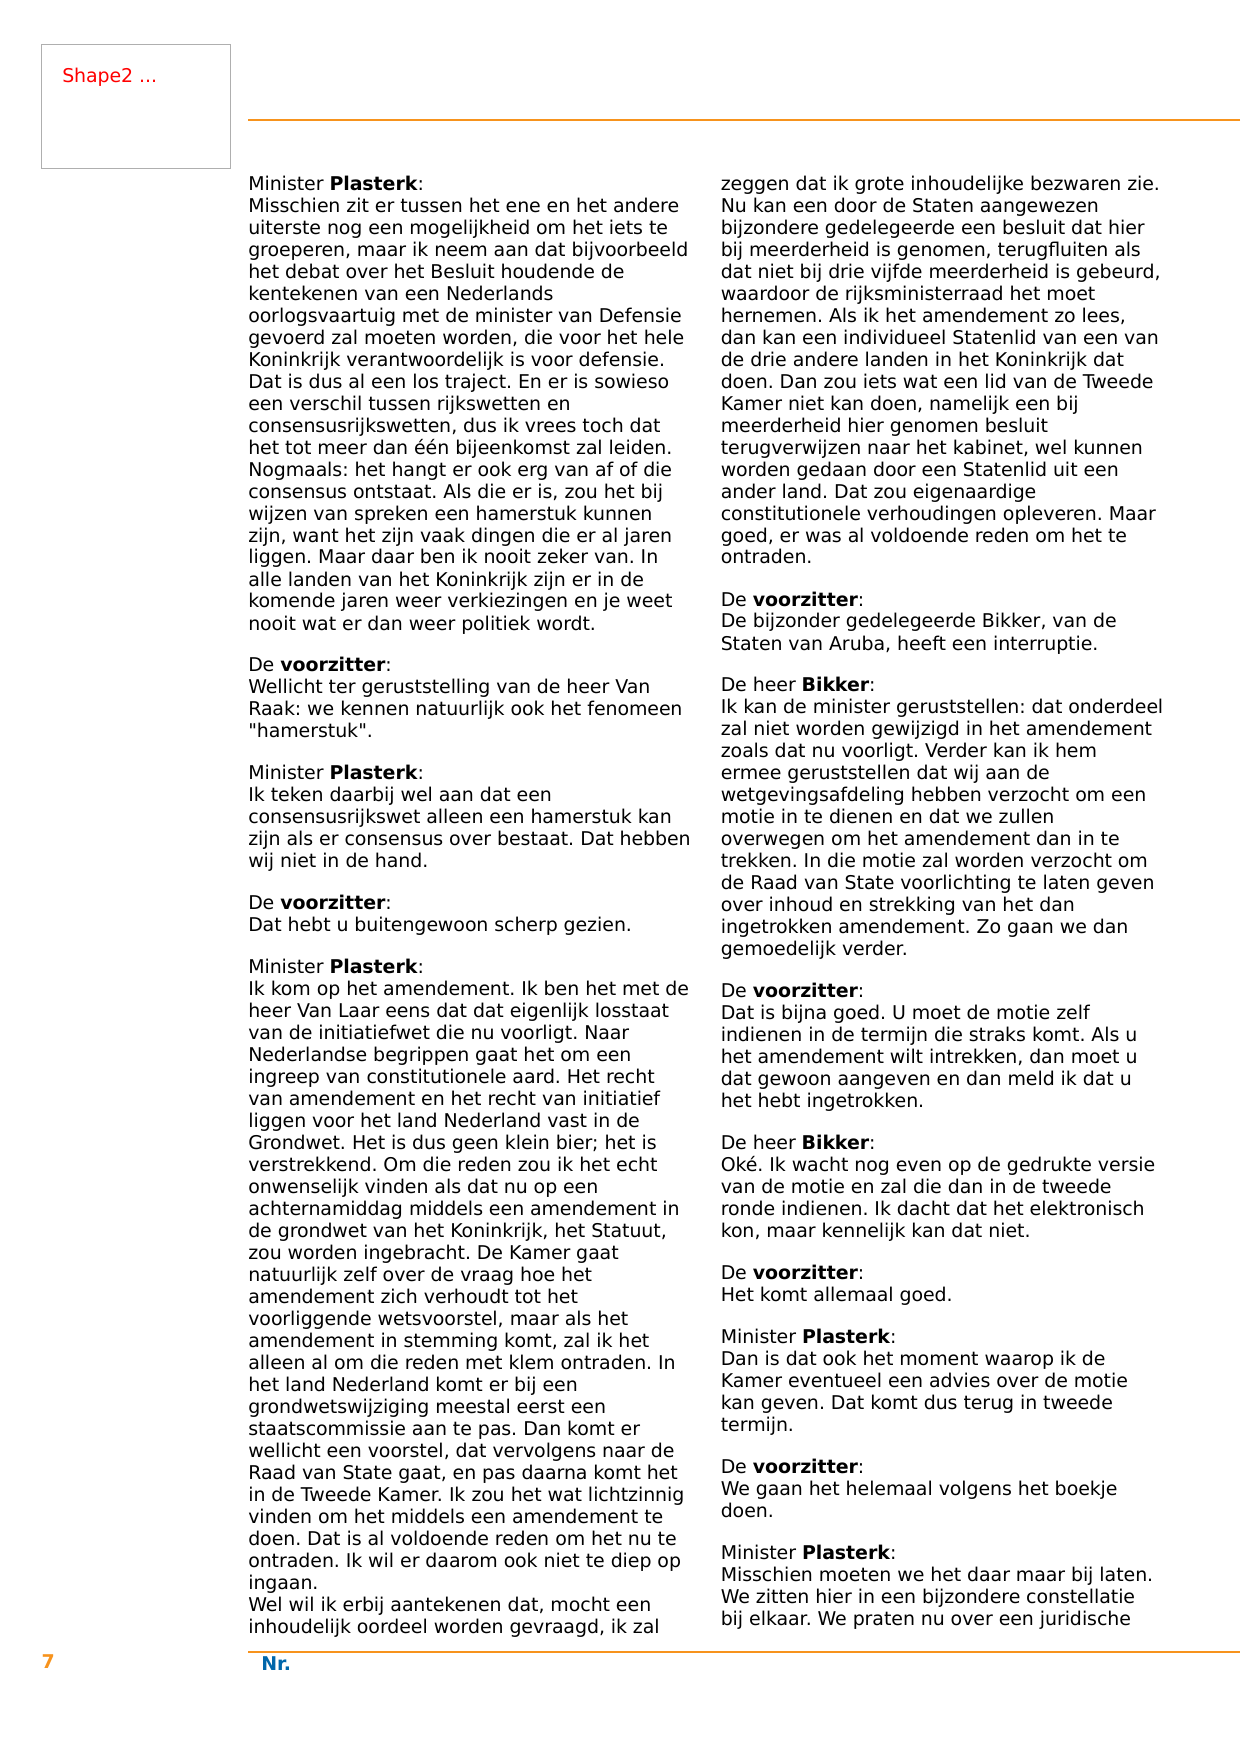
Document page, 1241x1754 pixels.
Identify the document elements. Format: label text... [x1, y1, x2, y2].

text Oké. Ik wacht nog even op de gedrukte versie van de motie en zal die dan in de tweede ronde indienen. Ik dacht dat het elektronisch kon, maar kennelijk kan dat niet. [721, 1154, 1163, 1242]
text Dan is dat ook het moment waarop ik de Kamer eventueel een advies over de motie kan geven. Dat komt dus terug in tweede termijn. [721, 1348, 1163, 1436]
text Wellicht ter geruststelling van de heer Van Raak: we kennen natuurlijk ook het fenomeen "hamerstuk". [248, 676, 691, 742]
text De bijzonder gedelegeerde Bikker, van de Staten van Aruba, heeft een interruptie. [721, 610, 1163, 654]
text De voorzitter: [248, 892, 691, 914]
text We gaan het helemaal volgens het boekje doen. [721, 1478, 1163, 1522]
text Dat hebt u buitengewoon scherp gezien. [248, 914, 691, 936]
text Minister Plasterk: [721, 1326, 1163, 1348]
text Ik kan de minister geruststellen: dat onderdeel zal niet worden gewijzigd in het amendement zoals dat nu voorligt. Verder kan ik hem ermee geruststellen dat wij aan de wetgevingsafdeling hebben verzocht om een motie in te dienen en dat we zullen overwegen om het amendement dan in te trekken. In die motie zal worden verzocht om de Raad van State voorlichting te laten geven over inhoud en strekking van het dan ingetrokken amendement. Zo gaan we dan gemoedelijk verder. [721, 696, 1163, 960]
text Minister Plasterk: [248, 173, 691, 195]
text Het komt allemaal goed. [721, 1284, 1163, 1306]
text Misschien zit er tussen het ene en het andere uiterste nog een mogelijkheid om het iets te groeperen, maar ik neem aan dat bijvoorbeeld het debat over het Besluit houdende de kentekenen van een Nederlands oorlogsvaartuig met de minister van Defensie gevoerd zal moeten worden, die voor het hele Koninkrijk verantwoordelijk is voor defensie. Dat is dus al een los traject. En er is sowieso een verschil tussen rijkswetten en consensusrijkswetten, dus ik vrees toch dat het tot meer dan één bijeenkomst zal leiden. Nogmaals: het hangt er ook erg van af of die consensus ontstaat. Als die er is, zou het bij wijzen van spreken een hamerstuk kunnen zijn, want het zijn vaak dingen die er al jaren liggen. Maar daar ben ik nooit zeker van. In alle landen van het Koninkrijk zijn er in de komende jaren weer verkiezingen en je weet nooit wat er dan weer politiek wordt. [248, 195, 691, 634]
text Dat is bijna goed. U moet de motie zelf indienen in de termijn die straks komt. Als u het amendement wilt intrekken, dan moet u dat gewoon aangeven en dan meld ik dat u het hebt ingetrokken. [721, 1002, 1163, 1112]
text Minister Plasterk: [248, 956, 691, 978]
text Ik teken daarbij wel aan dat een consensusrijkswet alleen een hamerstuk kan zijn als er consensus over bestaat. Dat hebben wij niet in de hand. [248, 784, 691, 872]
text Minister Plasterk: [248, 762, 691, 784]
text De voorzitter: [721, 1262, 1163, 1284]
text De voorzitter: [721, 1456, 1163, 1478]
text Wel wil ik erbij aantekenen dat, mocht een inhoudelijk oordeel worden gevraagd, ik zal [248, 1593, 691, 1637]
text zeggen dat ik grote inhoudelijke bezwaren zie. Nu kan een door de Staten aangewezen bijzondere gedelegeerde een besluit dat hier bij meerderheid is genomen, terugfluiten als dat niet bij drie vijfde meerderheid is gebeurd, waardoor de rijksministerraad het moet hernemen. Als ik het amendement zo lees, dan kan een individueel Statenlid van een van de drie andere landen in het Koninkrijk dat doen. Dan zou iets wat een lid van de Tweede Kamer niet kan doen, namelijk een bij meerderheid hier genomen besluit terugverwijzen naar het kabinet, wel kunnen worden gedaan door een Statenlid uit een ander land. Dat zou eigenaardige constitutionele verhoudingen opleveren. Maar goed, er was al voldoende reden om het te ontraden. [721, 173, 1163, 568]
text De voorzitter: [721, 588, 1163, 610]
text Ik kom op het amendement. Ik ben het met de heer Van Laar eens dat dat eigenlijk losstaat van de initiatiefwet die nu voorligt. Naar Nederlandse begrippen gaat het om een ingreep van constitutionele aard. Het recht van amendement en het recht van initiatief liggen voor het land Nederland vast in de Grondwet. Het is dus geen klein bier; het is verstrekkend. Om die reden zou ik het echt onwenselijk vinden als dat nu op een achternamiddag middels een amendement in de grondwet van het Koninkrijk, het Statuut, zou worden ingebracht. De Kamer gaat natuurlijk zelf over de vraag hoe het amendement zich verhoudt tot het voorliggende wetsvoorstel, maar als het amendement in stemming komt, zal ik het alleen al om die reden met klem ontraden. In het land Nederland komt er bij een grondwetswijziging meestal eerst een staatscommissie aan te pas. Dan komt er wellicht een voorstel, dat vervolgens naar de Raad van State gaat, en pas daarna komt het in de Tweede Kamer. Ik zou het wat lichtzinnig vinden om het middels een amendement te doen. Dat is al voldoende reden om het nu te ontraden. Ik wil er daarom ook niet te diep op ingaan. [248, 978, 691, 1593]
text De voorzitter: [721, 980, 1163, 1002]
text De heer Bikker: [721, 674, 1163, 696]
text Misschien moeten we het daar maar bij laten. We zitten hier in een bijzondere constellatie bij elkaar. We praten nu over een juridische [721, 1564, 1163, 1629]
text De voorzitter: [248, 654, 691, 676]
text Minister Plasterk: [721, 1542, 1163, 1564]
text De heer Bikker: [721, 1132, 1163, 1154]
